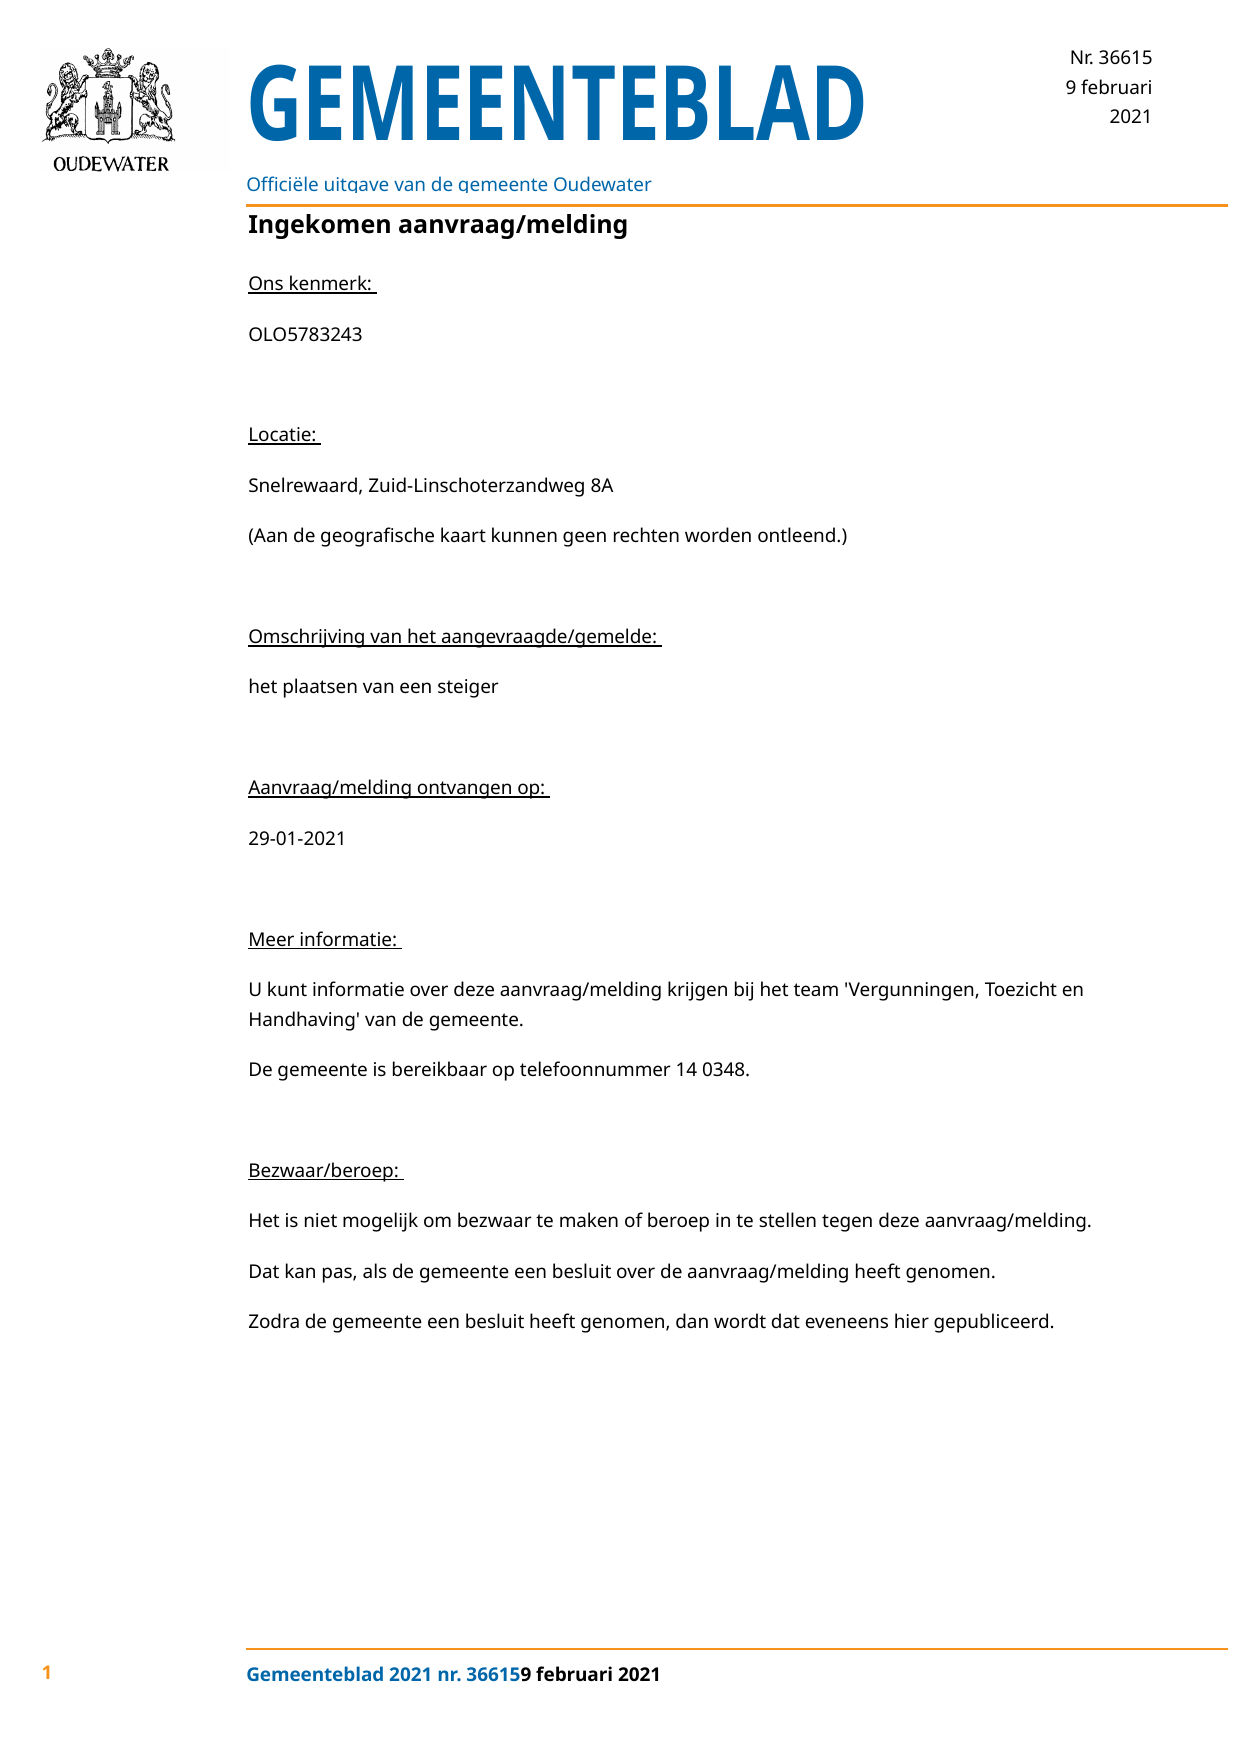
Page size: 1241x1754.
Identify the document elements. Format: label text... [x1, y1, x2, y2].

text U kunt informatie over deze aanvraag/melding krijgen bij het team 'Vergunningen, Toezicht en Handhaving' van de gemeente. [248, 976, 1152, 1031]
text Meer informatie: [248, 926, 1152, 951]
text Snelrewaard, Zuid-Linschoterzandweg 8A [248, 472, 1152, 498]
text Het is niet mogelijk om bezwaar te maken of beroep in te stellen tegen deze aanvraag/melding. [248, 1207, 1152, 1233]
text Bezwaar/beroep: [248, 1157, 1152, 1183]
text De gemeente is bereikbaar op telefoonnummer 14 0348. [248, 1056, 1152, 1082]
text (Aan de geografische kaart kunnen geen rechten worden ontleend.) [248, 522, 1152, 548]
text Dat kan pas, als de gemeente een besluit over de aanvraag/melding heeft genomen. [248, 1258, 1152, 1283]
text Zodra de gemeente een besluit heeft genomen, dan wordt dat eveneens hier gepubliceerd. [248, 1308, 1152, 1334]
picture [41, 47, 231, 172]
text 29-01-2021 [248, 825, 1152, 851]
text Ons kenmerk: [248, 270, 1152, 296]
text Omschrijving van het aangevraagde/gemelde: [248, 623, 1152, 649]
text Locatie: [248, 422, 1152, 447]
text Ingekomen aanvraag/melding [248, 207, 1152, 241]
text OLO5783243 [248, 321, 1152, 346]
text Aanvraag/melding ontvangen op: [248, 774, 1152, 800]
text het plaatsen van een steiger [248, 674, 1152, 699]
